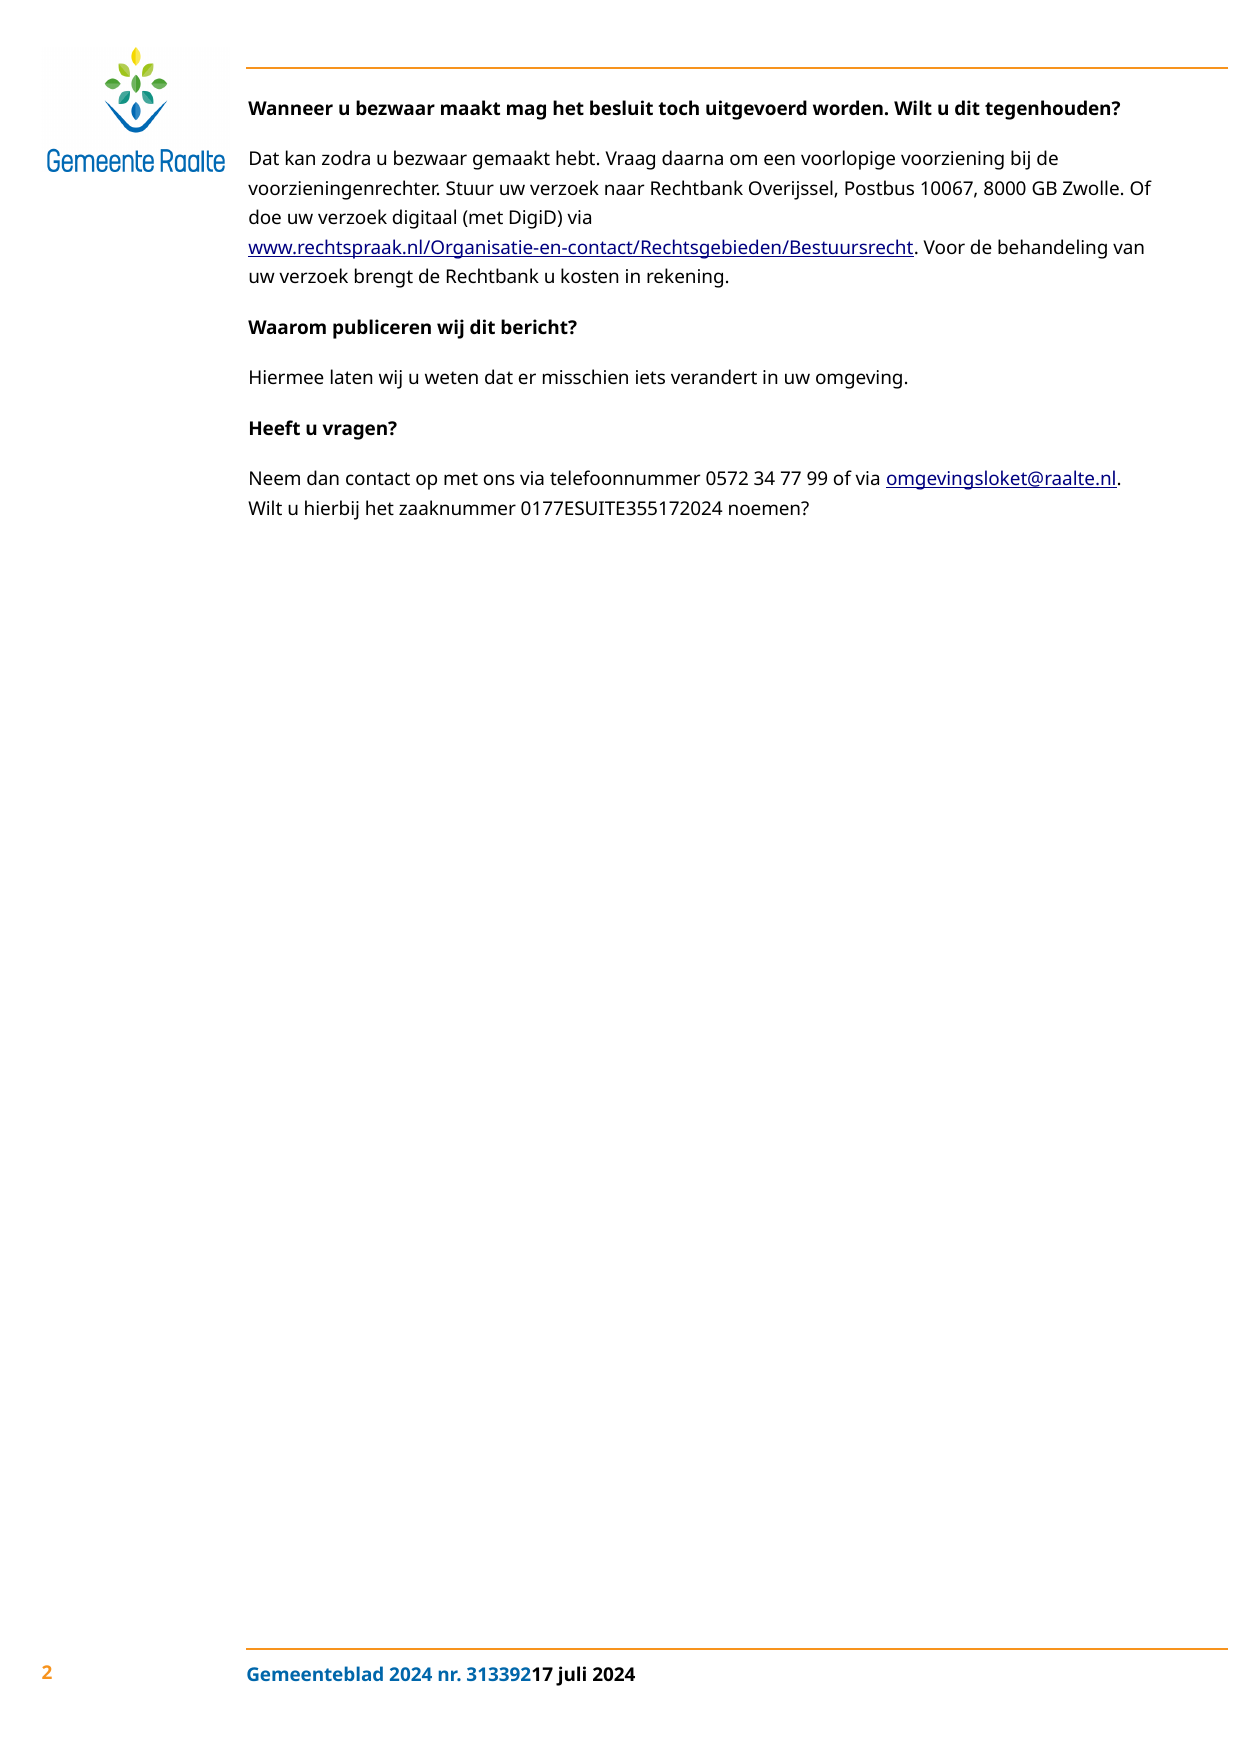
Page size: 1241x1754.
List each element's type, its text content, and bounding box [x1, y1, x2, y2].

text Wanneer u bezwaar maakt mag het besluit toch uitgevoerd worden. Wilt u dit tegenhouden? [248, 95, 1152, 121]
text Dat kan zodra u bezwaar gemaakt hebt. Vraag daarna om een voorlopige voorziening bij de voorzieningenrechter. Stuur uw verzoek naar Rechtbank Overijssel, Postbus 10067, 8000 GB Zwolle. Of doe uw verzoek digitaal (met DigiD) via www.rechtspraak.nl/Organisatie-en-contact/Rechtsgebieden/Bestuursrecht. Voor de behandeling van uw verzoek brengt de Rechtbank u kosten in rekening. [248, 145, 1152, 289]
text Waarom publiceren wij dit bericht? [248, 314, 1152, 340]
text Heeft u vragen? [248, 415, 1152, 441]
text Hiermee laten wij u weten dat er misschien iets verandert in uw omgeving. [248, 364, 1152, 390]
text Neem dan contact op met ons via telefoonnummer 0572 34 77 99 of via omgevingsloket@raalte.nl. Wilt u hierbij het zaaknummer 0177ESUITE355172024 noemen? [248, 465, 1152, 521]
picture [41, 47, 231, 172]
